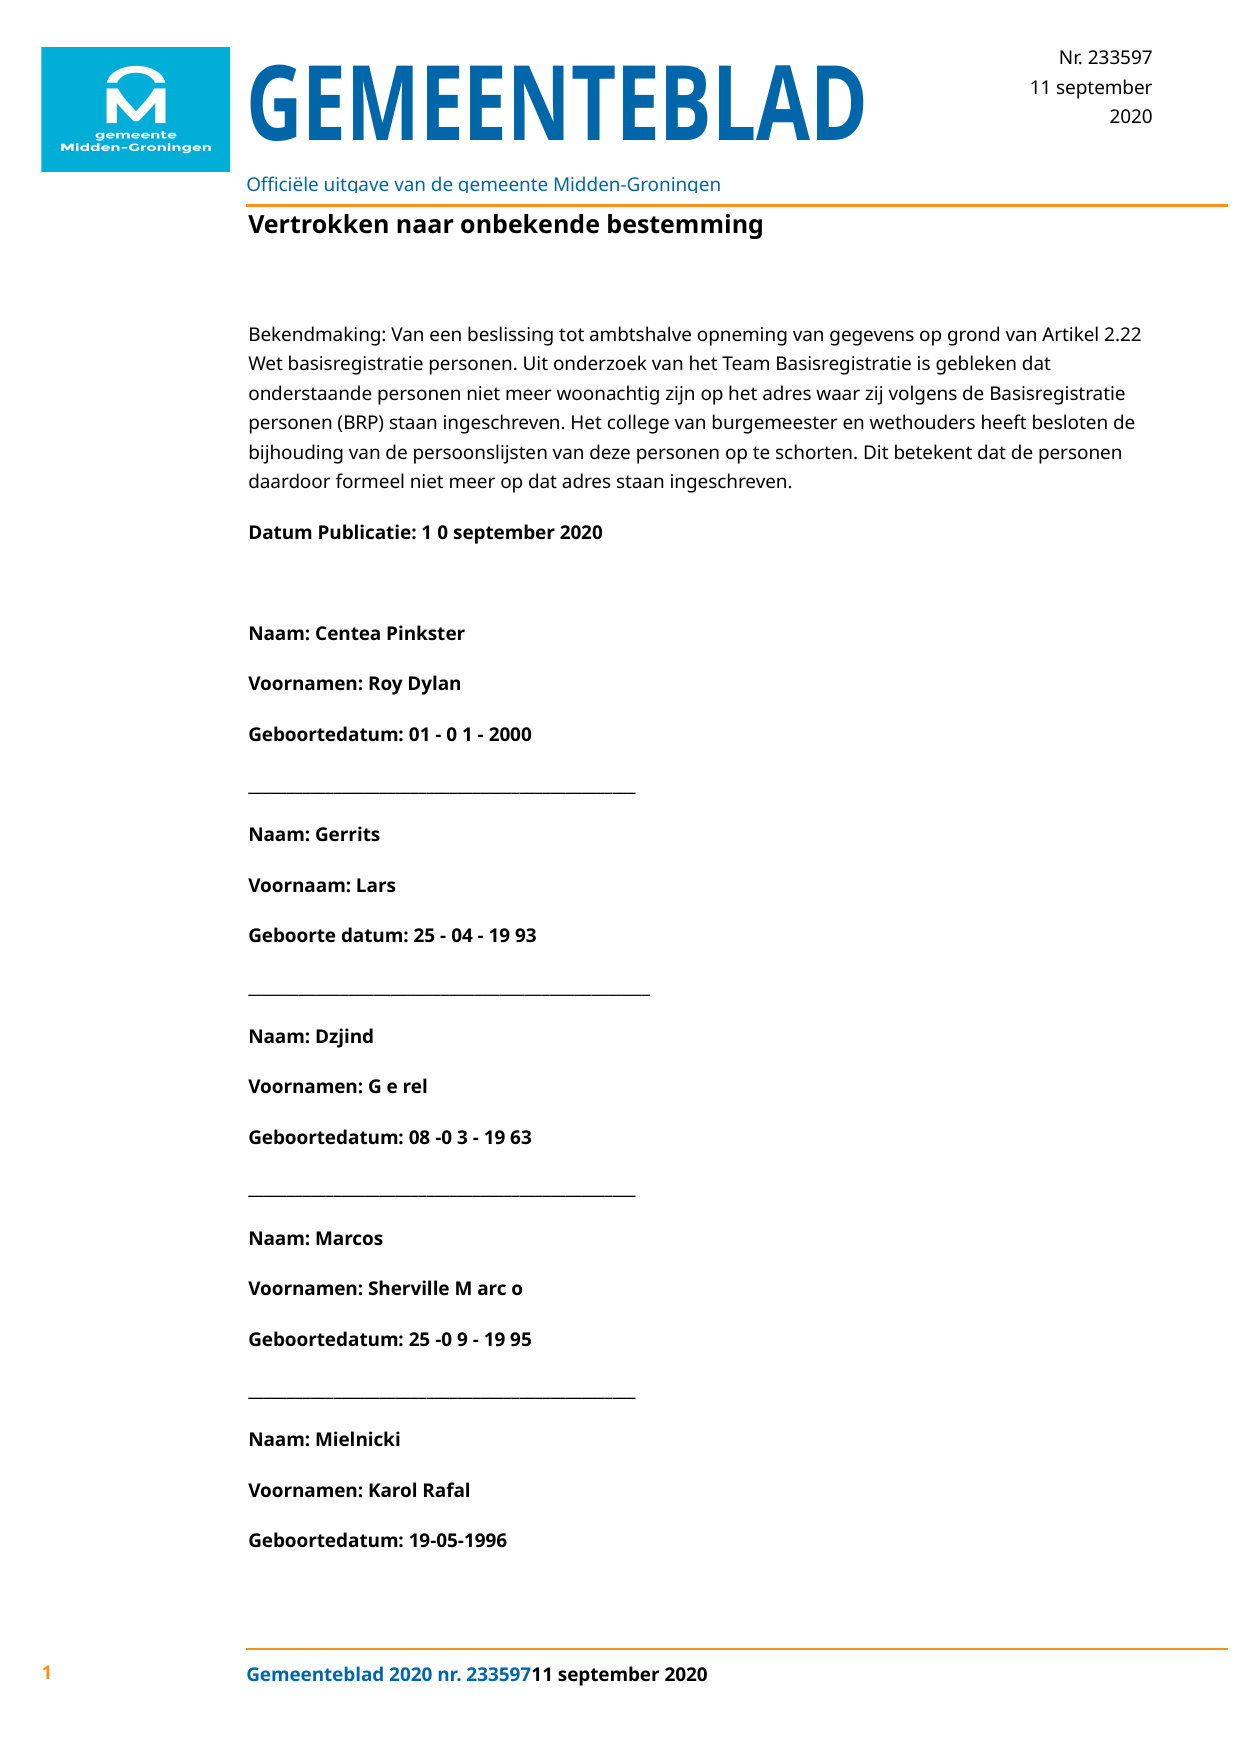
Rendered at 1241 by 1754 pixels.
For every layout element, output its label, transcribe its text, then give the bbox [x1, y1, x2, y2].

text Geboortedatum: 01 - 0 1 - 2000 [248, 721, 1152, 746]
text Voornamen: Sherville M arc o [248, 1275, 1152, 1301]
text Geboortedatum: 19-05-1996 [248, 1527, 1152, 1553]
text Voornaam: Lars [248, 872, 1152, 898]
text Bekendmaking: Van een beslissing tot ambtshalve opneming van gegevens op grond van Artikel 2.22 Wet basisregistratie personen. Uit onderzoek van het Team Basisregistratie is gebleken dat onderstaande personen niet meer woonachtig zijn op het adres waar zij volgens de Basisregistratie personen (BRP) staan ingeschreven. Het college van burgemeester en wethouders heeft besloten de bijhouding van de persoonslijsten van deze personen op te schorten. Dit betekent dat de personen daardoor formeel niet meer op dat adres staan ingeschreven. [248, 321, 1152, 494]
text __________________________________________________ [248, 771, 1152, 797]
text Naam: Marcos [248, 1225, 1152, 1251]
text __________________________________________________ [248, 1376, 1152, 1402]
text Naam: Dzjind [248, 1023, 1152, 1049]
picture [108, 66, 164, 82]
text Naam: Centea Pinkster [248, 620, 1152, 646]
text ________________________________________________ [248, 973, 1152, 998]
text Geboortedatum: 25 -0 9 - 19 95 [248, 1326, 1152, 1351]
picture [107, 89, 165, 122]
text Naam: Mielnicki [248, 1427, 1152, 1452]
text Datum Publicatie: 1 0 september 2020 [248, 519, 1152, 545]
text Naam: Gerrits [248, 822, 1152, 847]
picture [184, 146, 190, 153]
text __________________________________________________ [248, 1174, 1152, 1200]
text Voornamen: Roy Dylan [248, 670, 1152, 696]
text Voornamen: G e rel [248, 1074, 1152, 1099]
text Vertrokken naar onbekende bestemming [248, 207, 1152, 241]
text Geboortedatum: 08 -0 3 - 19 63 [248, 1124, 1152, 1150]
text Voornamen: Karol Rafal [248, 1477, 1152, 1503]
text Geboorte datum: 25 - 04 - 19 93 [248, 922, 1152, 948]
